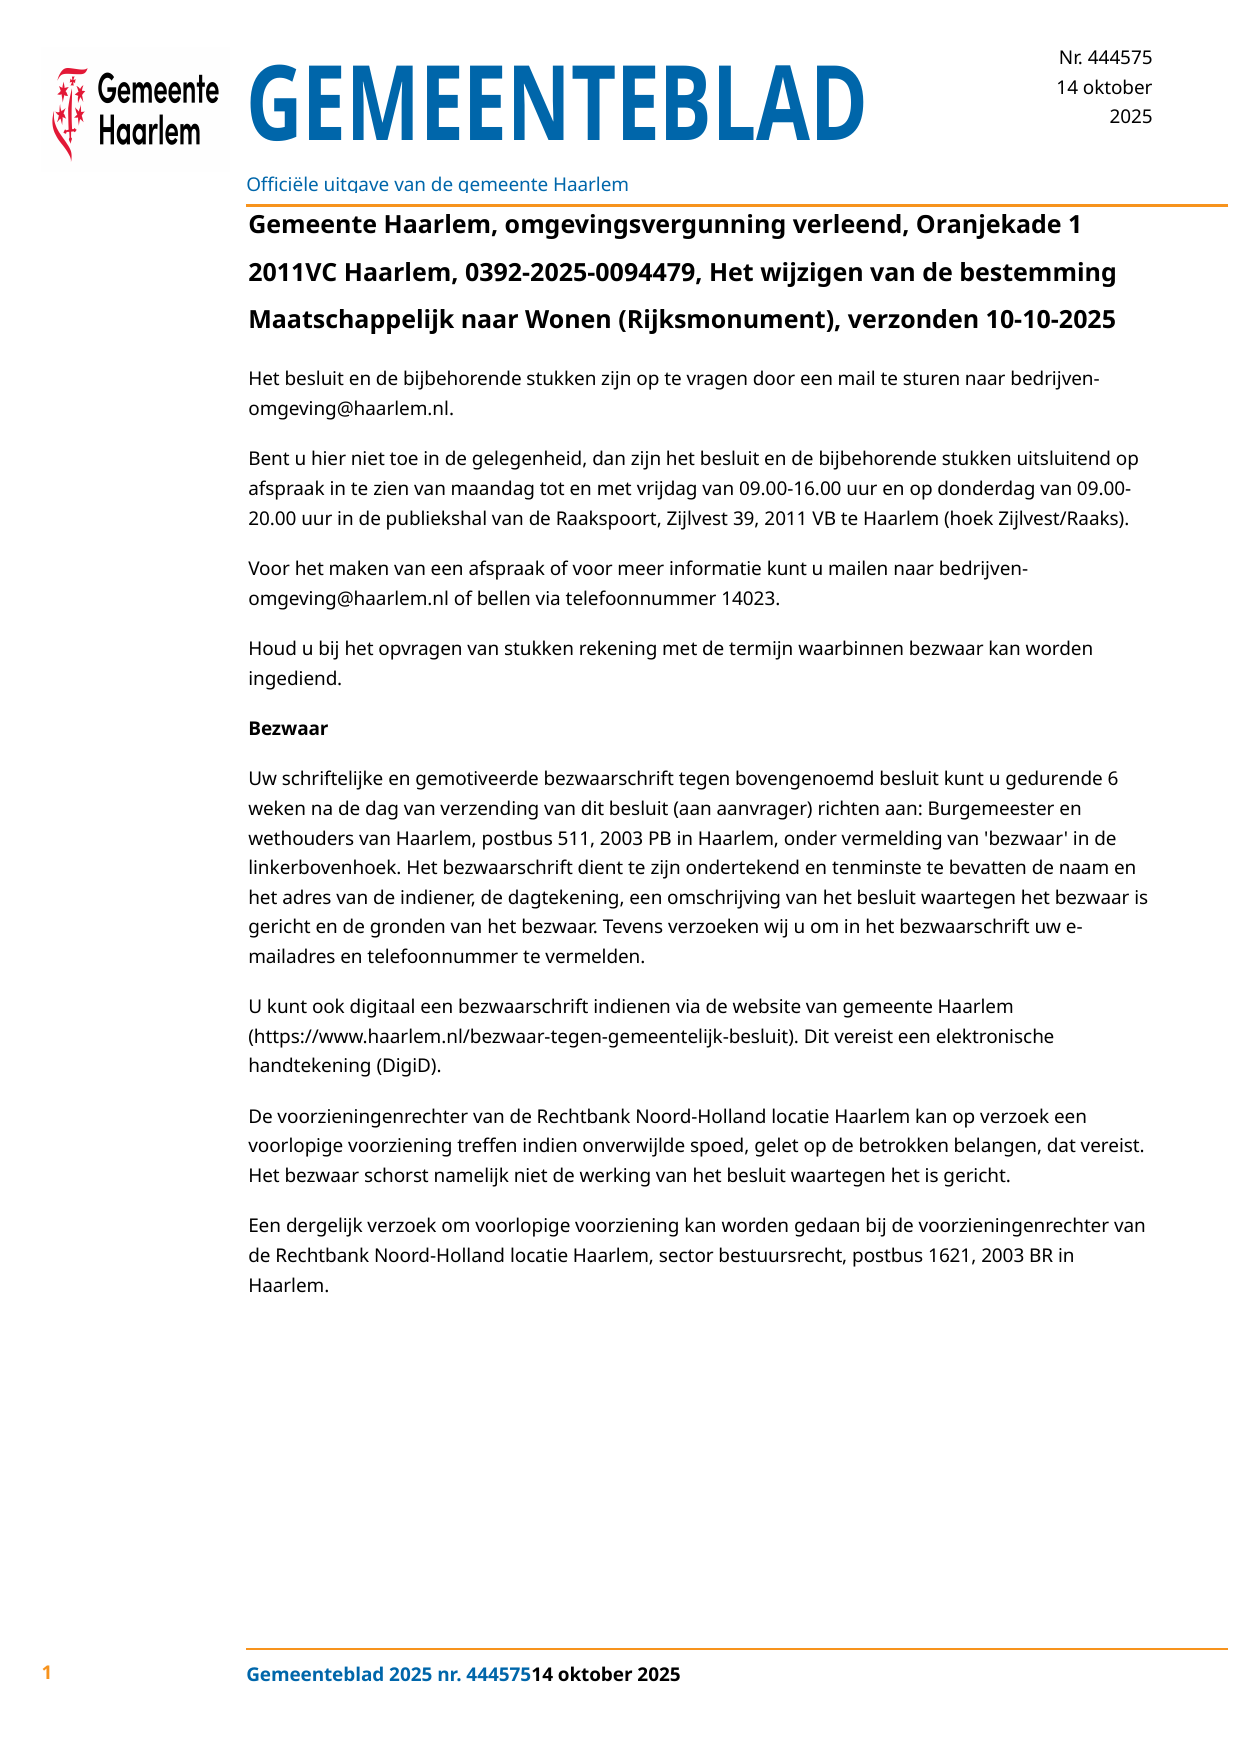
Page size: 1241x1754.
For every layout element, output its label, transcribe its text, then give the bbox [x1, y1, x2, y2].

text Een dergelijk verzoek om voorlopige voorziening kan worden gedaan bij de voorzieningenrechter van de Rechtbank Noord-Holland locatie Haarlem, sector bestuursrecht, postbus 1621, 2003 BR in Haarlem. [248, 1213, 1152, 1297]
text De voorzieningenrechter van de Rechtbank Noord-Holland locatie Haarlem kan op verzoek een voorlopige voorziening treffen indien onverwijlde spoed, gelet op de betrokken belangen, dat vereist. Het bezwaar schorst namelijk niet de werking van het besluit waartegen het is gericht. [248, 1103, 1152, 1188]
picture [41, 47, 231, 172]
text Het besluit en de bijbehorende stukken zijn op te vragen door een mail te sturen naar bedrijven-omgeving@haarlem.nl. [248, 366, 1152, 421]
text Gemeente Haarlem, omgevingsvergunning verleend, Oranjekade 1 2011VC Haarlem, 0392-2025-0094479, Het wijzigen van de bestemming Maatschappelijk naar Wonen (Rijksmonument), verzonden 10-10-2025 [248, 207, 1152, 336]
text Uw schriftelijke en gemotiveerde bezwaarschrift tegen bovengenoemd besluit kunt u gedurende 6 weken na de dag van verzending van dit besluit (aan aanvrager) richten aan: Burgemeester en wethouders van Haarlem, postbus 511, 2003 PB in Haarlem, onder vermelding van 'bezwaar' in de linkerbovenhoek. Het bezwaarschrift dient te zijn ondertekend en tenminste te bevatten de naam en het adres van de indiener, de dagtekening, een omschrijving van het besluit waartegen het bezwaar is gericht en de gronden van het bezwaar. Tevens verzoeken wij u om in het bezwaarschrift uw e-mailadres en telefoonnummer te vermelden. [248, 766, 1152, 969]
text U kunt ook digitaal een bezwaarschrift indienen via de website van gemeente Haarlem (https://www.haarlem.nl/bezwaar-tegen-gemeentelijk-besluit). Dit vereist een elektronische handtekening (DigiD). [248, 993, 1152, 1078]
text Voor het maken van een afspraak of voor meer informatie kunt u mailen naar bedrijven-omgeving@haarlem.nl of bellen via telefoonnummer 14023. [248, 555, 1152, 610]
text Houd u bij het opvragen van stukken rekening met de termijn waarbinnen bezwaar kan worden ingediend. [248, 635, 1152, 690]
text Bent u hier niet toe in de gelegenheid, dan zijn het besluit en de bijbehorende stukken uitsluitend op afspraak in te zien van maandag tot en met vrijdag van 09.00-16.00 uur en op donderdag van 09.00-20.00 uur in de publiekshal van de Raakspoort, Zijlvest 39, 2011 VB te Haarlem (hoek Zijlvest/Raaks). [248, 446, 1152, 530]
text Bezwaar [248, 715, 1152, 741]
